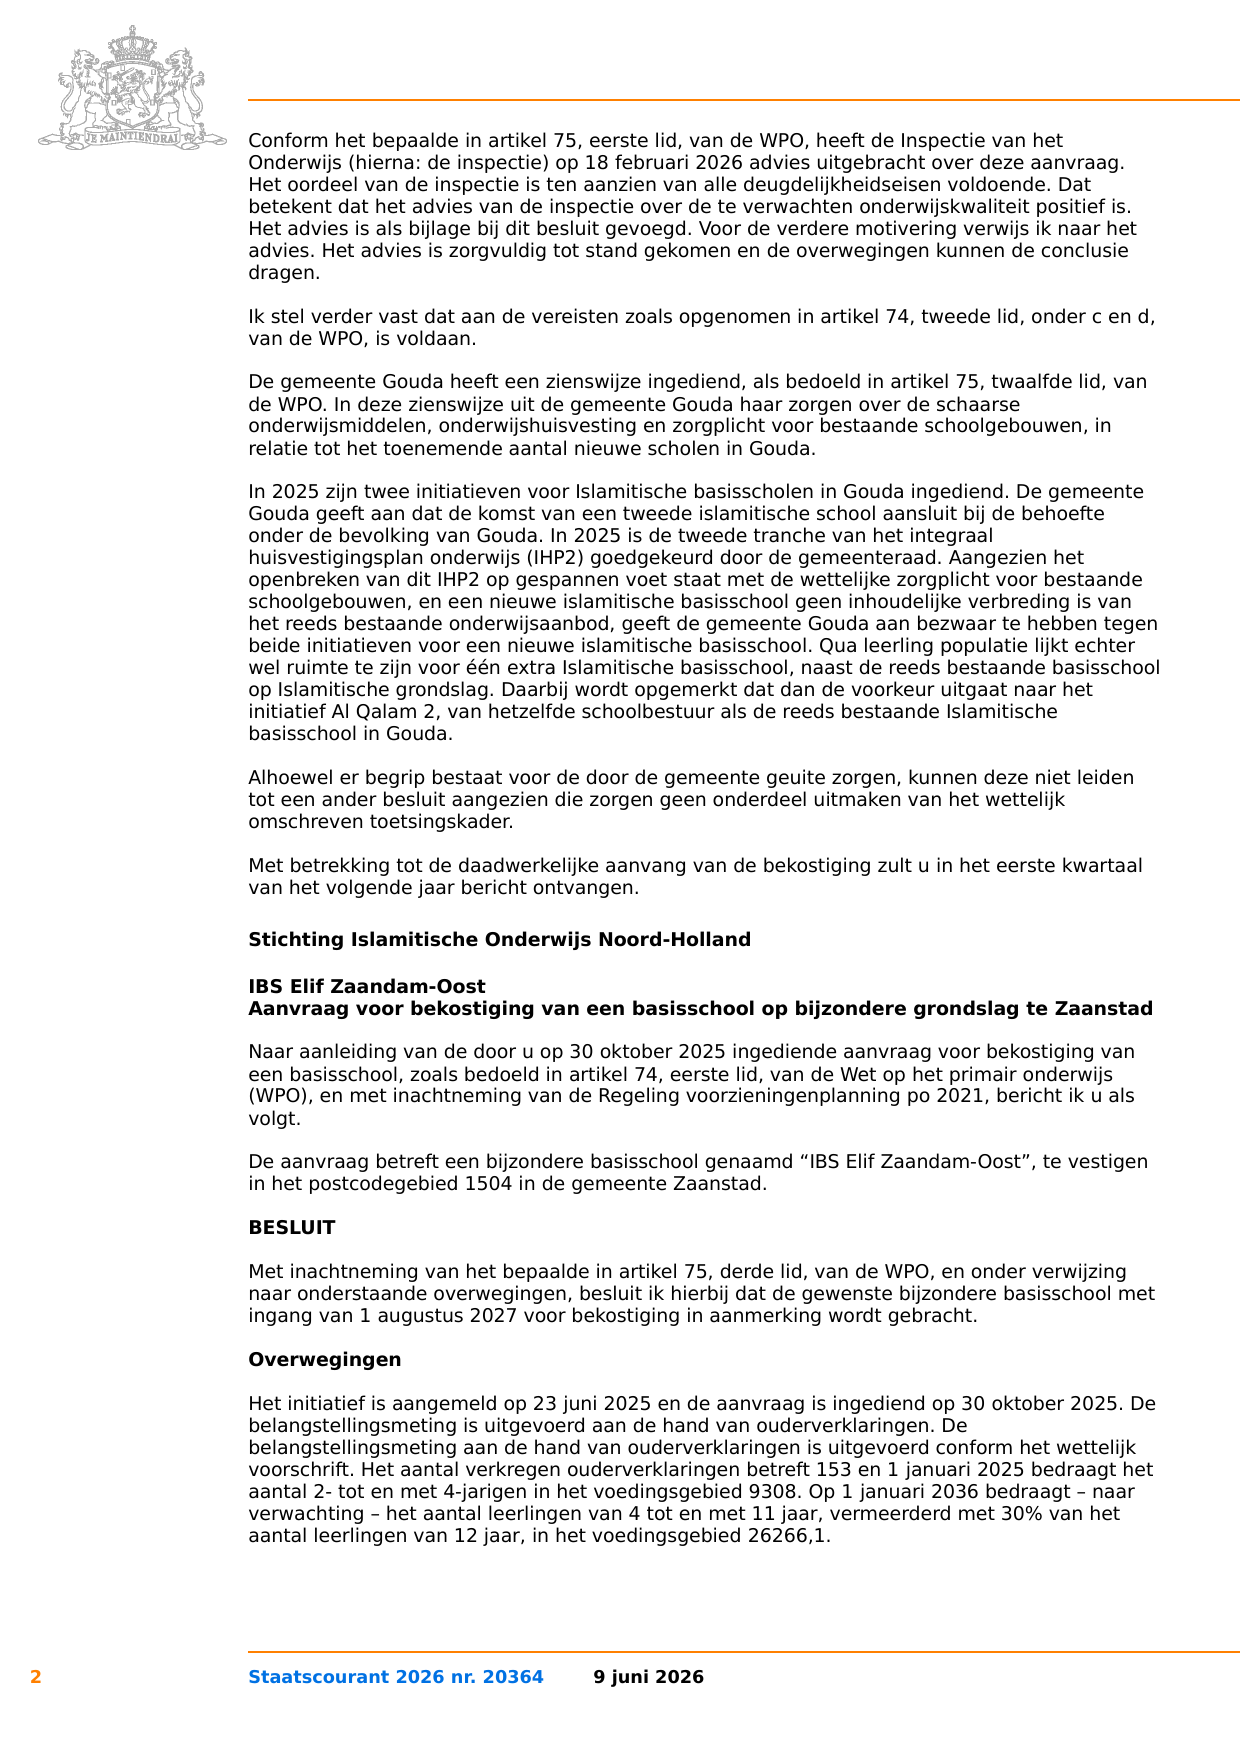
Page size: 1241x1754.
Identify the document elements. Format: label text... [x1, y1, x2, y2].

picture [38, 25, 227, 150]
text De aanvraag betreft een bijzondere basisschool genaamd “IBS Elif Zaandam-Oost”, te vestigen in het postcodegebied 1504 in de gemeente Zaanstad. [248, 1151, 1163, 1195]
subtitle BESLUIT [248, 1217, 1163, 1239]
subtitle Overwegingen [248, 1349, 1163, 1371]
text Het initiatief is aangemeld op 23 juni 2025 en de aanvraag is ingediend op 30 oktober 2025. De belangstellingsmeting is uitgevoerd aan de hand van ouderverklaringen. De belangstellingsmeting aan de hand van ouderverklaringen is uitgevoerd conform het wettelijk voorschrift. Het aantal verkregen ouderverklaringen betreft 153 en 1 januari 2025 bedraagt het aantal 2- tot en met 4-jarigen in het voedingsgebied 9308. Op 1 januari 2036 bedraagt – naar verwachting – het aantal leerlingen van 4 tot en met 11 jaar, vermeerderd met 30% van het aantal leerlingen van 12 jaar, in het voedingsgebied 26266,1. [248, 1393, 1163, 1546]
text Conform het bepaalde in artikel 75, eerste lid, van de WPO, heeft de Inspectie van het Onderwijs (hierna: de inspectie) op 18 februari 2026 advies uitgebracht over deze aanvraag. Het oordeel van de inspectie is ten aanzien van alle deugdelijkheidseisen voldoende. Dat betekent dat het advies van de inspectie over de te verwachten onderwijskwaliteit positief is. Het advies is als bijlage bij dit besluit gevoegd. Voor de verdere motivering verwijs ik naar het advies. Het advies is zorgvuldig tot stand gekomen en de overwegingen kunnen de conclusie dragen. [248, 130, 1163, 284]
text Met betrekking tot de daadwerkelijke aanvang van de bekostiging zult u in het eerste kwartaal van het volgende jaar bericht ontvangen. [248, 855, 1163, 899]
text Aanvraag voor bekostiging van een basisschool op bijzondere grondslag te Zaanstad [248, 998, 1163, 1019]
text Ik stel verder vast dat aan de vereisten zoals opgenomen in artikel 74, tweede lid, onder c en d, van de WPO, is voldaan. [248, 306, 1163, 349]
subtitle Stichting Islamitische Onderwijs Noord-Holland [248, 929, 1163, 951]
text Met inachtneming van het bepaalde in artikel 75, derde lid, van de WPO, en onder verwijzing naar onderstaande overwegingen, besluit ik hierbij dat de gewenste bijzondere basisschool met ingang van 1 augustus 2027 voor bekostiging in aanmerking wordt gebracht. [248, 1261, 1163, 1327]
text In 2025 zijn twee initiatieven voor Islamitische basisscholen in Gouda ingediend. De gemeente Gouda geeft aan dat de komst van een tweede islamitische school aansluit bij de behoefte onder de bevolking van Gouda. In 2025 is de tweede tranche van het integraal huisvestigingsplan onderwijs (IHP2) goedgekeurd door de gemeenteraad. Aangezien het openbreken van dit IHP2 op gespannen voet staat met de wettelijke zorgplicht voor bestaande schoolgebouwen, en een nieuwe islamitische basisschool geen inhoudelijke verbreding is van het reeds bestaande onderwijsaanbod, geeft de gemeente Gouda aan bezwaar te hebben tegen beide initiatieven voor een nieuwe islamitische basisschool. Qua leerling populatie lijkt echter wel ruimte te zijn voor één extra Islamitische basisschool, naast de reeds bestaande basisschool op Islamitische grondslag. Daarbij wordt opgemerkt dat dan de voorkeur uitgaat naar het initiatief Al Qalam 2, van hetzelfde schoolbestuur als de reeds bestaande Islamitische basisschool in Gouda. [248, 481, 1163, 745]
text Naar aanleiding van de door u op 30 oktober 2025 ingediende aanvraag voor bekostiging van een basisschool, zoals bedoeld in artikel 74, eerste lid, van de Wet op het primair onderwijs (WPO), en met inachtneming van de Regeling voorzieningenplanning po 2021, bericht ik u als volgt. [248, 1041, 1163, 1129]
text IBS Elif Zaandam-Oost [248, 976, 1163, 998]
text Alhoewel er begrip bestaat voor de door de gemeente geuite zorgen, kunnen deze niet leiden tot een ander besluit aangezien die zorgen geen onderdeel uitmaken van het wettelijk omschreven toetsingskader. [248, 767, 1163, 833]
text De gemeente Gouda heeft een zienswijze ingediend, als bedoeld in artikel 75, twaalfde lid, van de WPO. In deze zienswijze uit de gemeente Gouda haar zorgen over de schaarse onderwijsmiddelen, onderwijshuisvesting en zorgplicht voor bestaande schoolgebouwen, in relatie tot het toenemende aantal nieuwe scholen in Gouda. [248, 371, 1163, 459]
